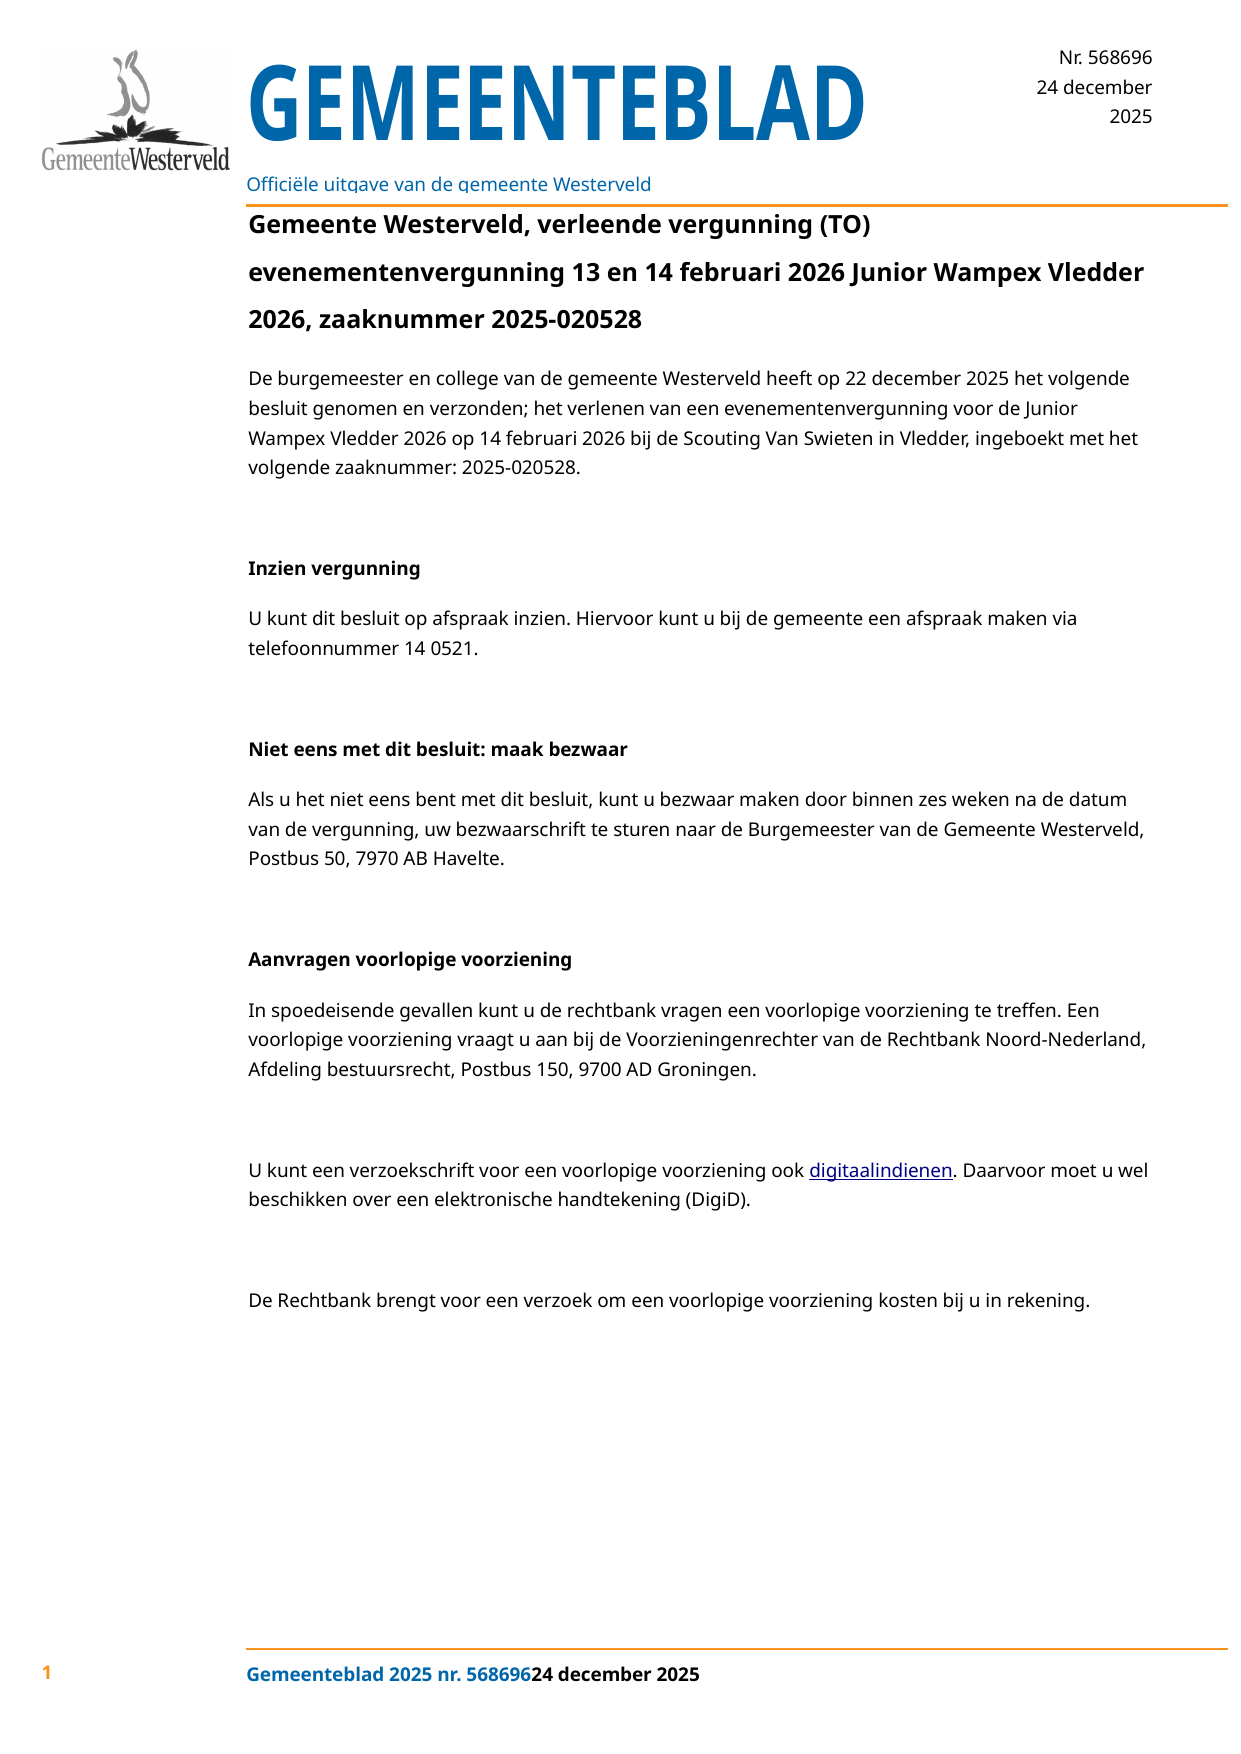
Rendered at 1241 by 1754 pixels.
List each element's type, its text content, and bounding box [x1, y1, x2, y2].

text In spoedeisende gevallen kunt u de rechtbank vragen een voorlopige voorziening te treffen. Een voorlopige voorziening vraagt u aan bij de Voorzieningenrechter van de Rechtbank Noord-Nederland, Afdeling bestuursrecht, Postbus 150, 9700 AD Groningen. [248, 997, 1152, 1082]
text Aanvragen voorlopige voorziening [248, 946, 1152, 972]
text Gemeente Westerveld, verleende vergunning (TO) evenementenvergunning 13 en 14 februari 2026 Junior Wampex Vledder 2026, zaaknummer 2025-020528 [248, 207, 1152, 336]
text De burgemeester en college van de gemeente Westerveld heeft op 22 december 2025 het volgende besluit genomen en verzonden; het verlenen van een evenementenvergunning voor de Junior Wampex Vledder 2026 op 14 februari 2026 bij de Scouting Van Swieten in Vledder, ingeboekt met het volgende zaaknummer: 2025-020528. [248, 366, 1152, 480]
text Inzien vergunning [248, 555, 1152, 581]
text Niet eens met dit besluit: maak bezwaar [248, 736, 1152, 762]
text Als u het niet eens bent met dit besluit, kunt u bezwaar maken door binnen zes weken na de datum van de vergunning, uw bezwaarschrift te sturen naar de Burgemeester van de Gemeente Westerveld, Postbus 50, 7970 AB Havelte. [248, 786, 1152, 871]
text U kunt dit besluit op afspraak inzien. Hiervoor kunt u bij de gemeente een afspraak maken via telefoonnummer 14 0521. [248, 606, 1152, 661]
text De Rechtbank brengt voor een verzoek om een voorlopige voorziening kosten bij u in rekening. [248, 1287, 1152, 1313]
text U kunt een verzoekschrift voor een voorlopige voorziening ook digitaalindienen. Daarvoor moet u wel beschikken over een elektronische handtekening (DigiD). [248, 1157, 1152, 1212]
picture [41, 47, 231, 172]
